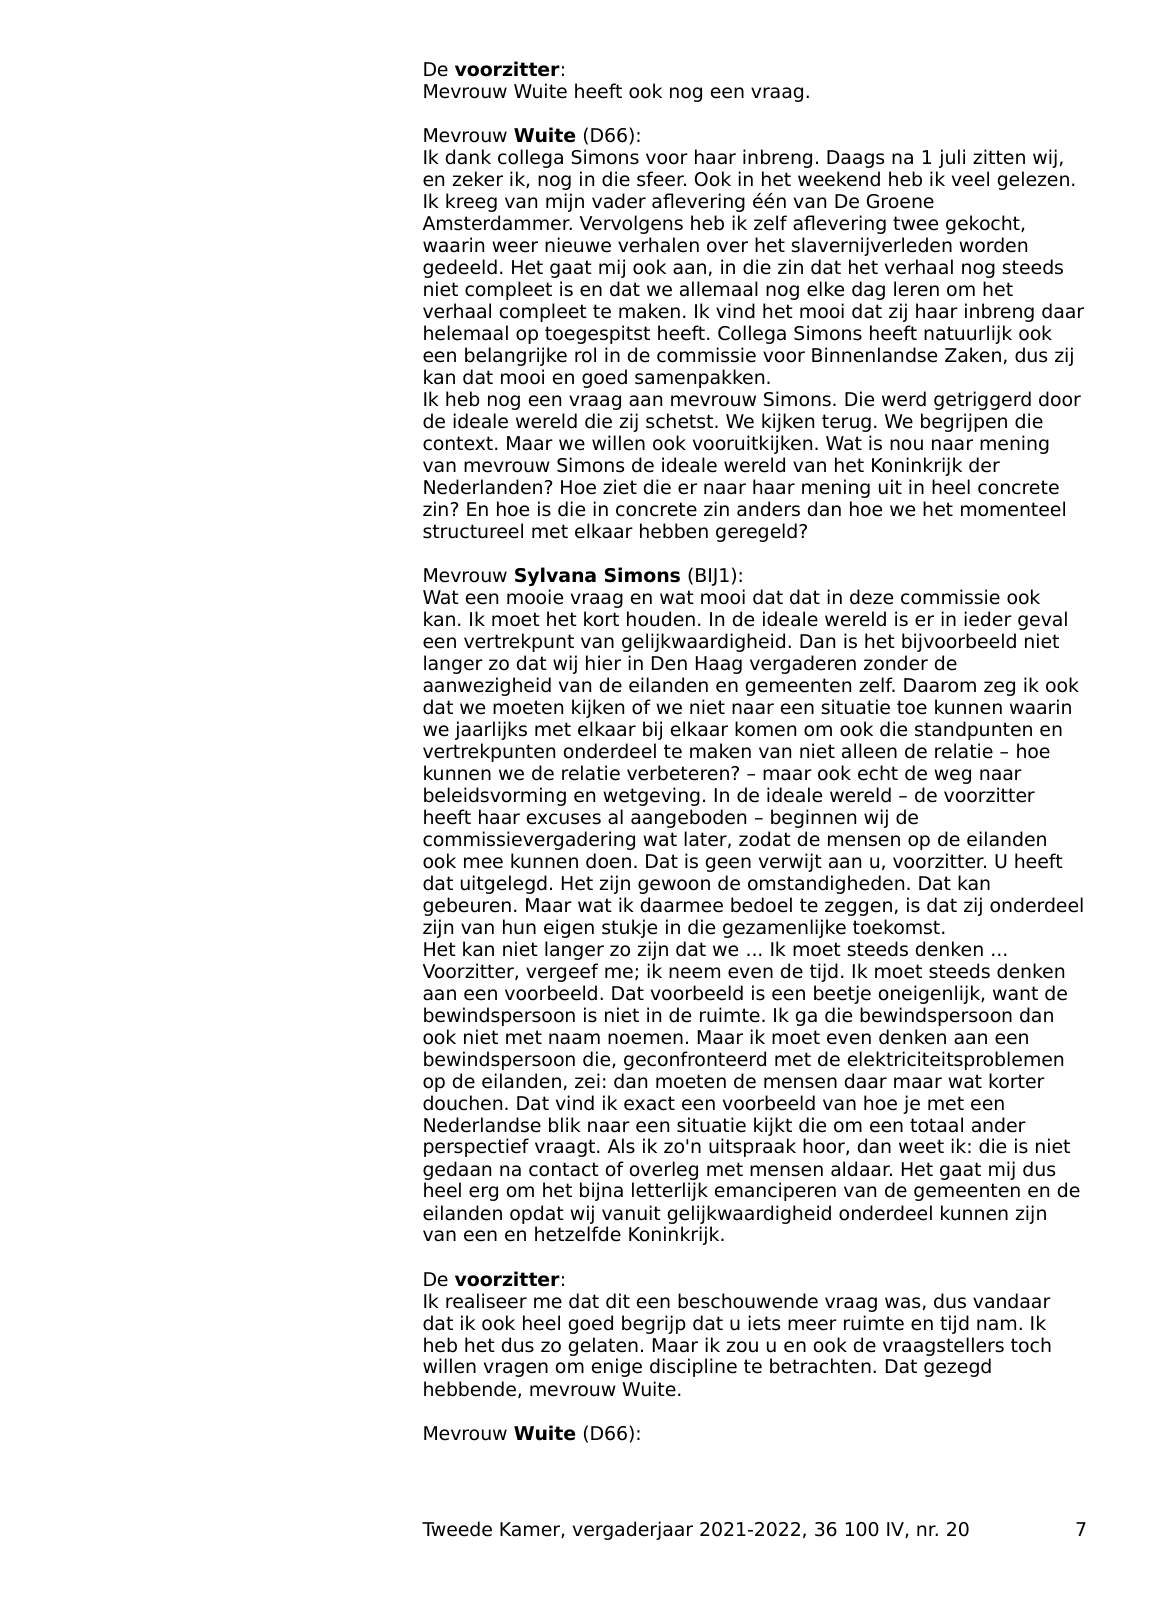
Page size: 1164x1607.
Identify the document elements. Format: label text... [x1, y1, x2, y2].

text De voorzitter: [422, 59, 1087, 81]
text De voorzitter: [422, 1268, 1087, 1291]
text Mevrouw Sylvana Simons (BIJ1): [422, 565, 1087, 587]
text Mevrouw Wuite (D66): [422, 1423, 1087, 1444]
text Mevrouw Wuite (D66): [422, 125, 1087, 147]
text Mevrouw Wuite heeft ook nog een vraag. [422, 81, 1087, 103]
text Ik heb nog een vraag aan mevrouw Simons. Die werd getriggerd door de ideale wereld die zij schetst. We kijken terug. We begrijpen die context. Maar we willen ook vooruitkijken. Wat is nou naar mening van mevrouw Simons de ideale wereld van het Koninkrijk der Nederlanden? Hoe ziet die er naar haar mening uit in heel concrete zin? En hoe is die in concrete zin anders dan hoe we het momenteel structureel met elkaar hebben geregeld? [422, 389, 1087, 543]
text Het kan niet langer zo zijn dat we ... Ik moet steeds denken ... Voorzitter, vergeef me; ik neem even de tijd. Ik moet steeds denken aan een voorbeeld. Dat voorbeeld is een beetje oneigenlijk, want de bewindspersoon is niet in de ruimte. Ik ga die bewindspersoon dan ook niet met naam noemen. Maar ik moet even denken aan een bewindspersoon die, geconfronteerd met de elektriciteitsproblemen op de eilanden, zei: dan moeten de mensen daar maar wat korter douchen. Dat vind ik exact een voorbeeld van hoe je met een Nederlandse blik naar een situatie kijkt die om een totaal ander perspectief vraagt. Als ik zo'n uitspraak hoor, dan weet ik: die is niet gedaan na contact of overleg met mensen aldaar. Het gaat mij dus heel erg om het bijna letterlijk emanciperen van de gemeenten en de eilanden opdat wij vanuit gelijkwaardigheid onderdeel kunnen zijn van een en hetzelfde Koninkrijk. [422, 939, 1087, 1246]
text Ik dank collega Simons voor haar inbreng. Daags na 1 juli zitten wij, en zeker ik, nog in die sfeer. Ook in het weekend heb ik veel gelezen. Ik kreeg van mijn vader aflevering één van De Groene Amsterdammer. Vervolgens heb ik zelf aflevering twee gekocht, waarin weer nieuwe verhalen over het slavernijverleden worden gedeeld. Het gaat mij ook aan, in die zin dat het verhaal nog steeds niet compleet is en dat we allemaal nog elke dag leren om het verhaal compleet te maken. Ik vind het mooi dat zij haar inbreng daar helemaal op toegespitst heeft. Collega Simons heeft natuurlijk ook een belangrijke rol in de commissie voor Binnenlandse Zaken, dus zij kan dat mooi en goed samenpakken. [422, 147, 1087, 389]
text Wat een mooie vraag en wat mooi dat dat in deze commissie ook kan. Ik moet het kort houden. In de ideale wereld is er in ieder geval een vertrekpunt van gelijkwaardigheid. Dan is het bijvoorbeeld niet langer zo dat wij hier in Den Haag vergaderen zonder de aanwezigheid van de eilanden en gemeenten zelf. Daarom zeg ik ook dat we moeten kijken of we niet naar een situatie toe kunnen waarin we jaarlijks met elkaar bij elkaar komen om ook die standpunten en vertrekpunten onderdeel te maken van niet alleen de relatie – hoe kunnen we de relatie verbeteren? – maar ook echt de weg naar beleidsvorming en wetgeving. In de ideale wereld – de voorzitter heeft haar excuses al aangeboden – beginnen wij de commissievergadering wat later, zodat de mensen op de eilanden ook mee kunnen doen. Dat is geen verwijt aan u, voorzitter. U heeft dat uitgelegd. Het zijn gewoon de omstandigheden. Dat kan gebeuren. Maar wat ik daarmee bedoel te zeggen, is dat zij onderdeel zijn van hun eigen stukje in die gezamenlijke toekomst. [422, 587, 1087, 939]
text Ik realiseer me dat dit een beschouwende vraag was, dus vandaar dat ik ook heel goed begrijp dat u iets meer ruimte en tijd nam. Ik heb het dus zo gelaten. Maar ik zou u en ook de vraagstellers toch willen vragen om enige discipline te betrachten. Dat gezegd hebbende, mevrouw Wuite. [422, 1291, 1087, 1400]
